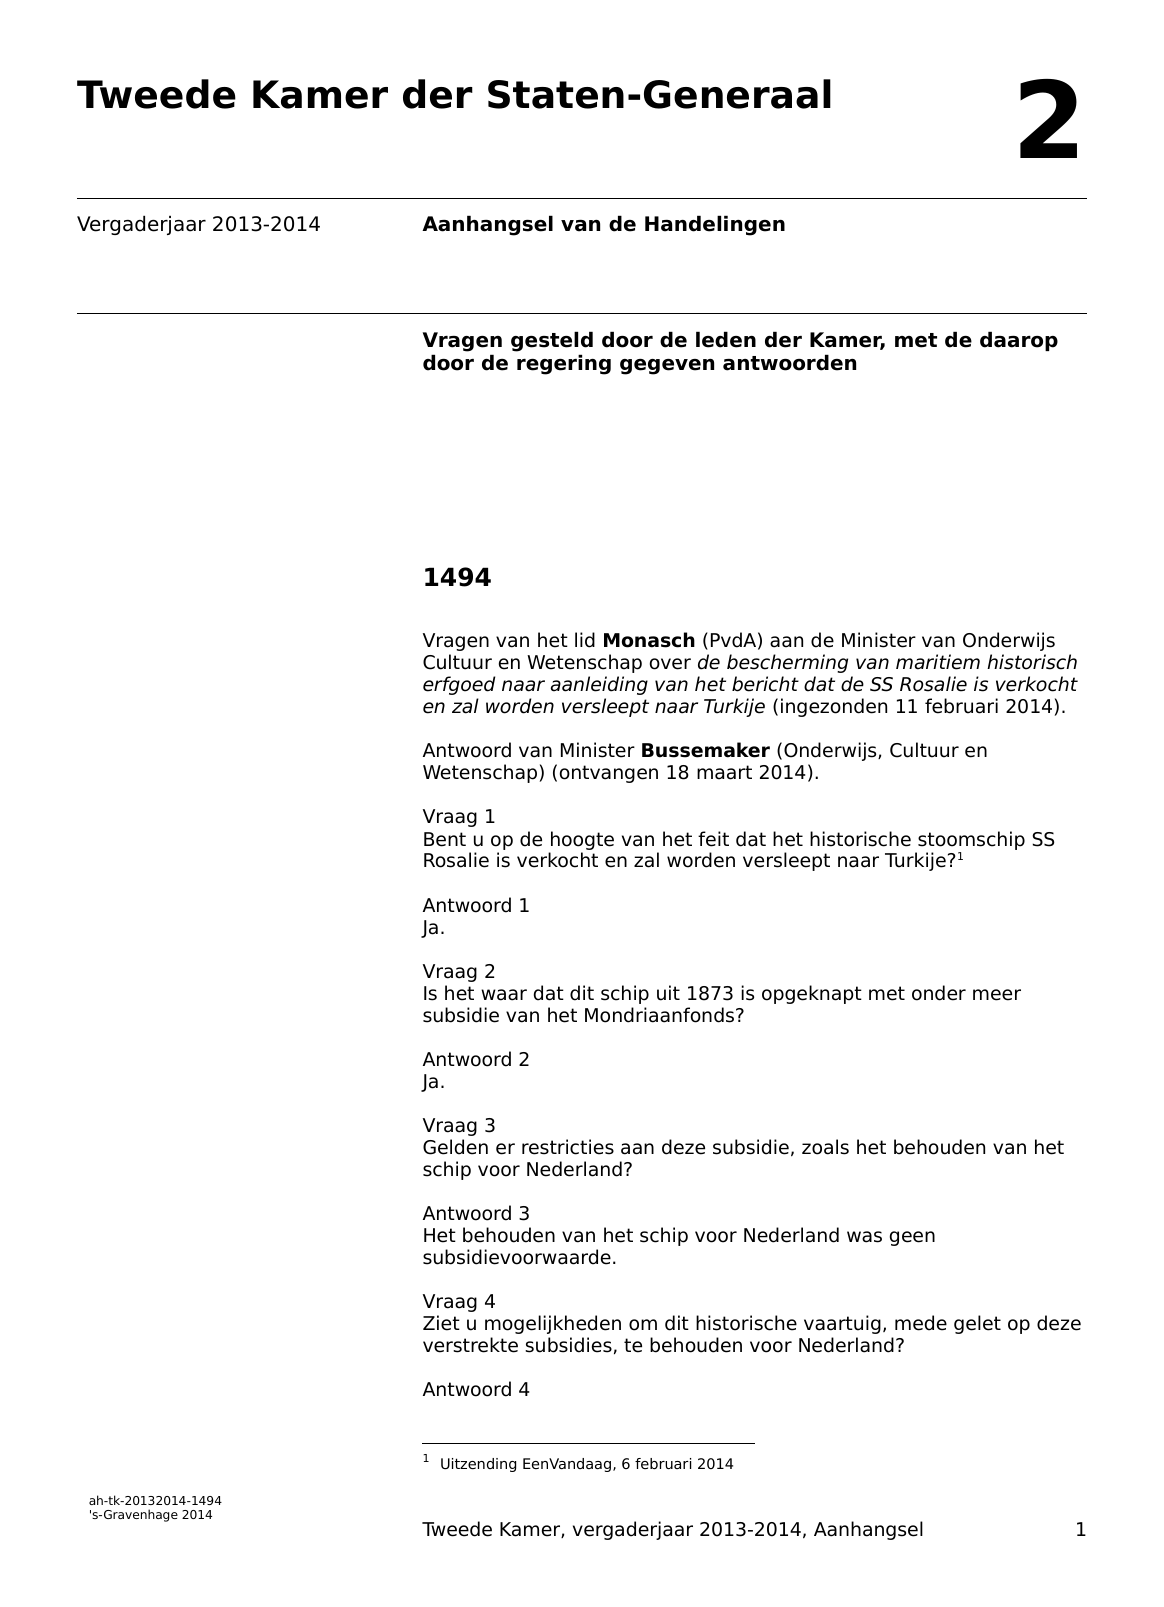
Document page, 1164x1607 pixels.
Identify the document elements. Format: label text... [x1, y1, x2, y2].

text Uitzending EenVandaag, 6 februari 2014 [422, 1452, 1087, 1474]
table_cell Aanhangsel van de Handelingen [422, 199, 1087, 313]
text Ja. [422, 917, 1087, 938]
text Vragen van het lid Monasch (PvdA) aan de Minister van Onderwijs Cultuur en Wetenschap over de bescherming van maritiem historisch erfgoed naar aanleiding van het bericht dat de SS Rosalie is verkocht en zal worden versleept naar Turkije (ingezonden 11 februari 2014). [422, 630, 1087, 718]
text ah-tk-20132014-1494 [88, 1494, 323, 1508]
text Antwoord 3 [422, 1203, 1087, 1225]
text Vraag 1 [422, 806, 1087, 828]
text Antwoord van Minister Bussemaker (Onderwijs, Cultuur en Wetenschap) (ontvangen 18 maart 2014). [422, 740, 1087, 784]
text Bent u op de hoogte van het feit dat het historische stoomschip SS Rosalie is verkocht en zal worden versleept naar Turkije? [422, 828, 1087, 872]
text Vraag 4 [422, 1291, 1087, 1313]
text Is het waar dat dit schip uit 1873 is opgeknapt met onder meer subsidie van het Mondriaanfonds? [422, 983, 1087, 1027]
text 1494 [422, 563, 1087, 592]
text Ja. [422, 1071, 1087, 1093]
text 's-Gravenhage 2014 [88, 1508, 323, 1522]
table_header 2 [886, 59, 1087, 198]
text Vraag 2 [422, 961, 1087, 983]
text Gelden er restricties aan deze subsidie, zoals het behouden van het schip voor Nederland? [422, 1137, 1087, 1181]
text Antwoord 4 [422, 1379, 1087, 1401]
text Antwoord 1 [422, 894, 1087, 917]
text Ziet u mogelijkheden om dit historische vaartuig, mede gelet op deze verstrekte subsidies, te behouden voor Nederland? [422, 1313, 1087, 1357]
text Het behouden van het schip voor Nederland was geen subsidievoorwaarde. [422, 1225, 1087, 1269]
text Vraag 3 [422, 1115, 1087, 1137]
text Antwoord 2 [422, 1049, 1087, 1071]
table_cell Vragen gesteld door de leden der Kamer, met de daarop door de regering gegeven antwoorden [422, 314, 1087, 375]
table_cell [77, 314, 422, 375]
table_cell Vergaderjaar 2013-2014 [77, 199, 422, 313]
table_header Tweede Kamer der Staten-Generaal [77, 59, 886, 198]
